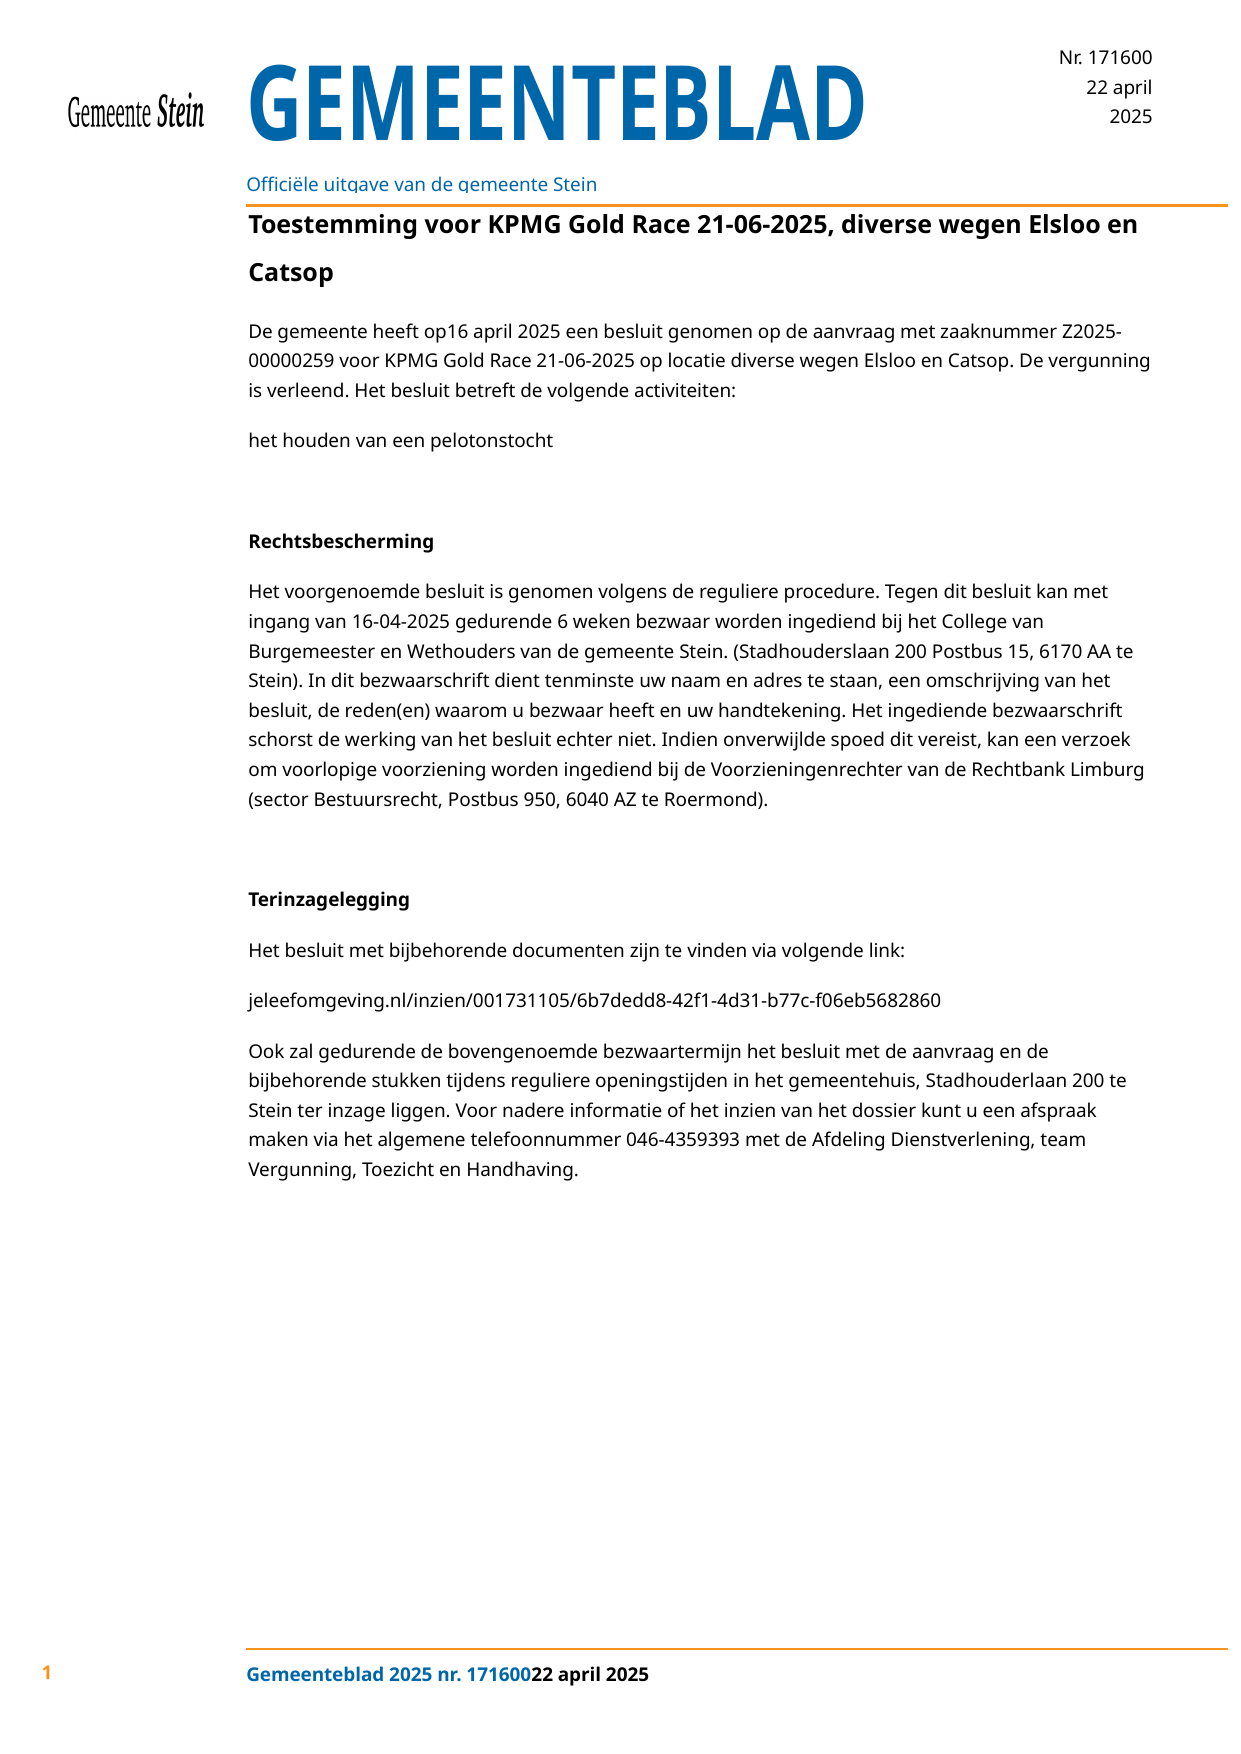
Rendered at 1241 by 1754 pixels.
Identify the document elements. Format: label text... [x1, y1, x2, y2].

text Terinzagelegging [248, 887, 1152, 912]
text het houden van een pelotonstocht [248, 427, 1152, 453]
text Ook zal gedurende de bovengenoemde bezwaartermijn het besluit met de aanvraag en de bijbehorende stukken tijdens reguliere openingstijden in het gemeentehuis, Stadhouderlaan 200 te Stein ter inzage liggen. Voor nadere informatie of het inzien van het dossier kunt u een afspraak maken via het algemene telefoonnummer 046-4359393 met de Afdeling Dienstverlening, team Vergunning, Toezicht en Handhaving. [248, 1038, 1152, 1182]
text Rechtsbescherming [248, 528, 1152, 554]
text Toestemming voor KPMG Gold Race 21-06-2025, diverse wegen Elsloo en Catsop [248, 207, 1152, 288]
text De gemeente heeft op16 april 2025 een besluit genomen op de aanvraag met zaaknummer Z2025-00000259 voor KPMG Gold Race 21-06-2025 op locatie diverse wegen Elsloo en Catsop. De vergunning is verleend. Het besluit betreft de volgende activiteiten: [248, 318, 1152, 403]
text jeleefomgeving.nl/inzien/001731105/6b7dedd8-42f1-4d31-b77c-f06eb5682860 [248, 987, 1152, 1013]
text Het besluit met bijbehorende documenten zijn te vinden via volgende link: [248, 937, 1152, 963]
picture [41, 47, 231, 172]
text Het voorgenoemde besluit is genomen volgens de reguliere procedure. Tegen dit besluit kan met ingang van 16-04-2025 gedurende 6 weken bezwaar worden ingediend bij het College van Burgemeester en Wethouders van de gemeente Stein. (Stadhouderslaan 200 Postbus 15, 6170 AA te Stein). In dit bezwaarschrift dient tenminste uw naam en adres te staan, een omschrijving van het besluit, de reden(en) waarom u bezwaar heeft en uw handtekening. Het ingediende bezwaarschrift schorst de werking van het besluit echter niet. Indien onverwijlde spoed dit vereist, kan een verzoek om voorlopige voorziening worden ingediend bij de Voorzieningenrechter van de Rechtbank Limburg (sector Bestuursrecht, Postbus 950, 6040 AZ te Roermond). [248, 579, 1152, 812]
